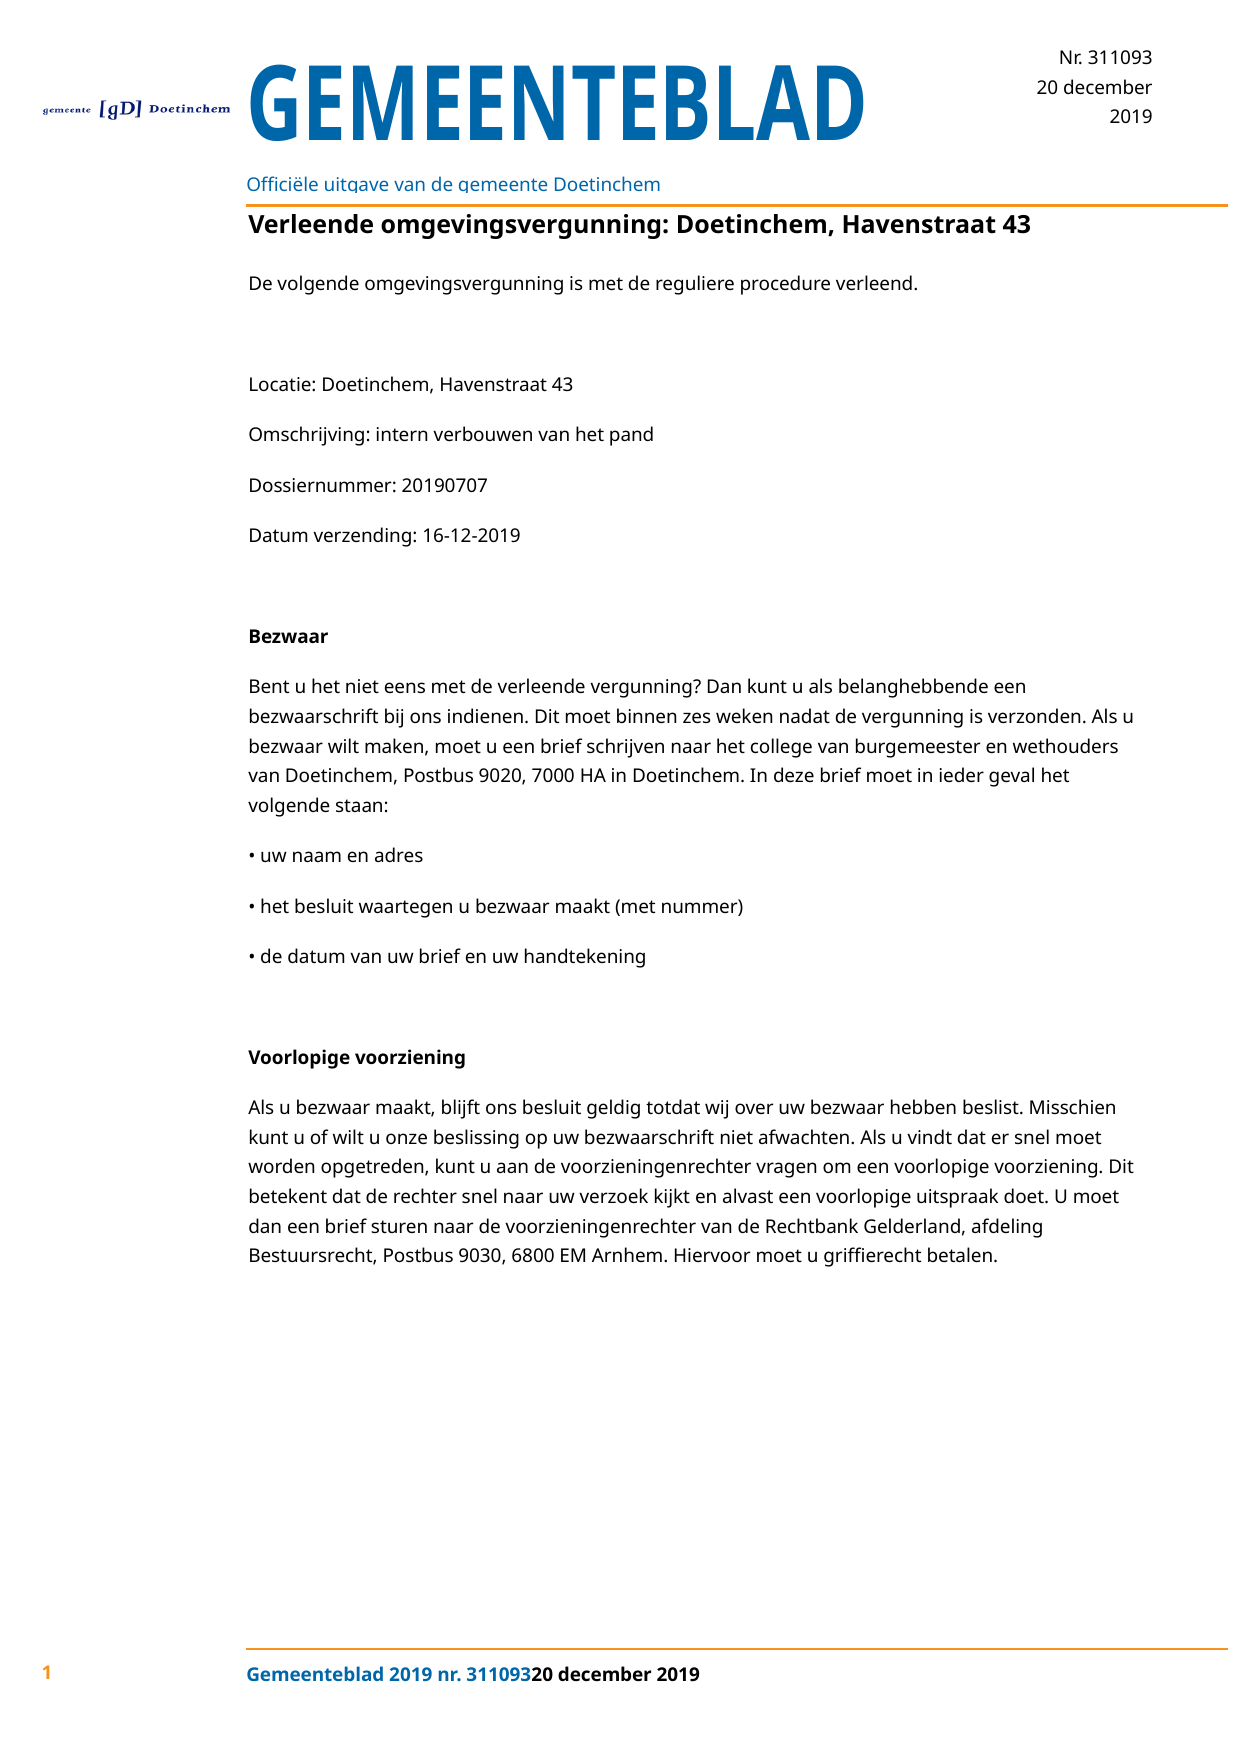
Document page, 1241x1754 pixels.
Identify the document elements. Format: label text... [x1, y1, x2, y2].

text Bezwaar [248, 623, 1152, 649]
text Verleende omgevingsvergunning: Doetinchem, Havenstraat 43 [248, 207, 1152, 241]
text Omschrijving: intern verbouwen van het pand [248, 422, 1152, 447]
text Locatie: Doetinchem, Havenstraat 43 [248, 371, 1152, 397]
text • het besluit waartegen u bezwaar maakt (met nummer) [248, 893, 1152, 918]
text Datum verzending: 16-12-2019 [248, 522, 1152, 548]
picture [41, 47, 231, 172]
text De volgende omgevingsvergunning is met de reguliere procedure verleend. [248, 270, 1152, 296]
text Als u bezwaar maakt, blijft ons besluit geldig totdat wij over uw bezwaar hebben beslist. Misschien kunt u of wilt u onze beslissing op uw bezwaarschrift niet afwachten. Als u vindt dat er snel moet worden opgetreden, kunt u aan de voorzieningenrechter vragen om een voorlopige voorziening. Dit betekent dat de rechter snel naar uw verzoek kijkt en alvast een voorlopige uitspraak doet. U moet dan een brief sturen naar de voorzieningenrechter van de Rechtbank Gelderland, afdeling Bestuursrecht, Postbus 9030, 6800 EM Arnhem. Hiervoor moet u griffierecht betalen. [248, 1094, 1152, 1268]
text Dossiernummer: 20190707 [248, 472, 1152, 498]
text Bent u het niet eens met de verleende vergunning? Dan kunt u als belanghebbende een bezwaarschrift bij ons indienen. Dit moet binnen zes weken nadat de vergunning is verzonden. Als u bezwaar wilt maken, moet u een brief schrijven naar het college van burgemeester en wethouders van Doetinchem, Postbus 9020, 7000 HA in Doetinchem. In deze brief moet in ieder geval het volgende staan: [248, 674, 1152, 818]
text Voorlopige voorziening [248, 1044, 1152, 1070]
text • uw naam en adres [248, 842, 1152, 868]
text • de datum van uw brief en uw handtekening [248, 943, 1152, 969]
